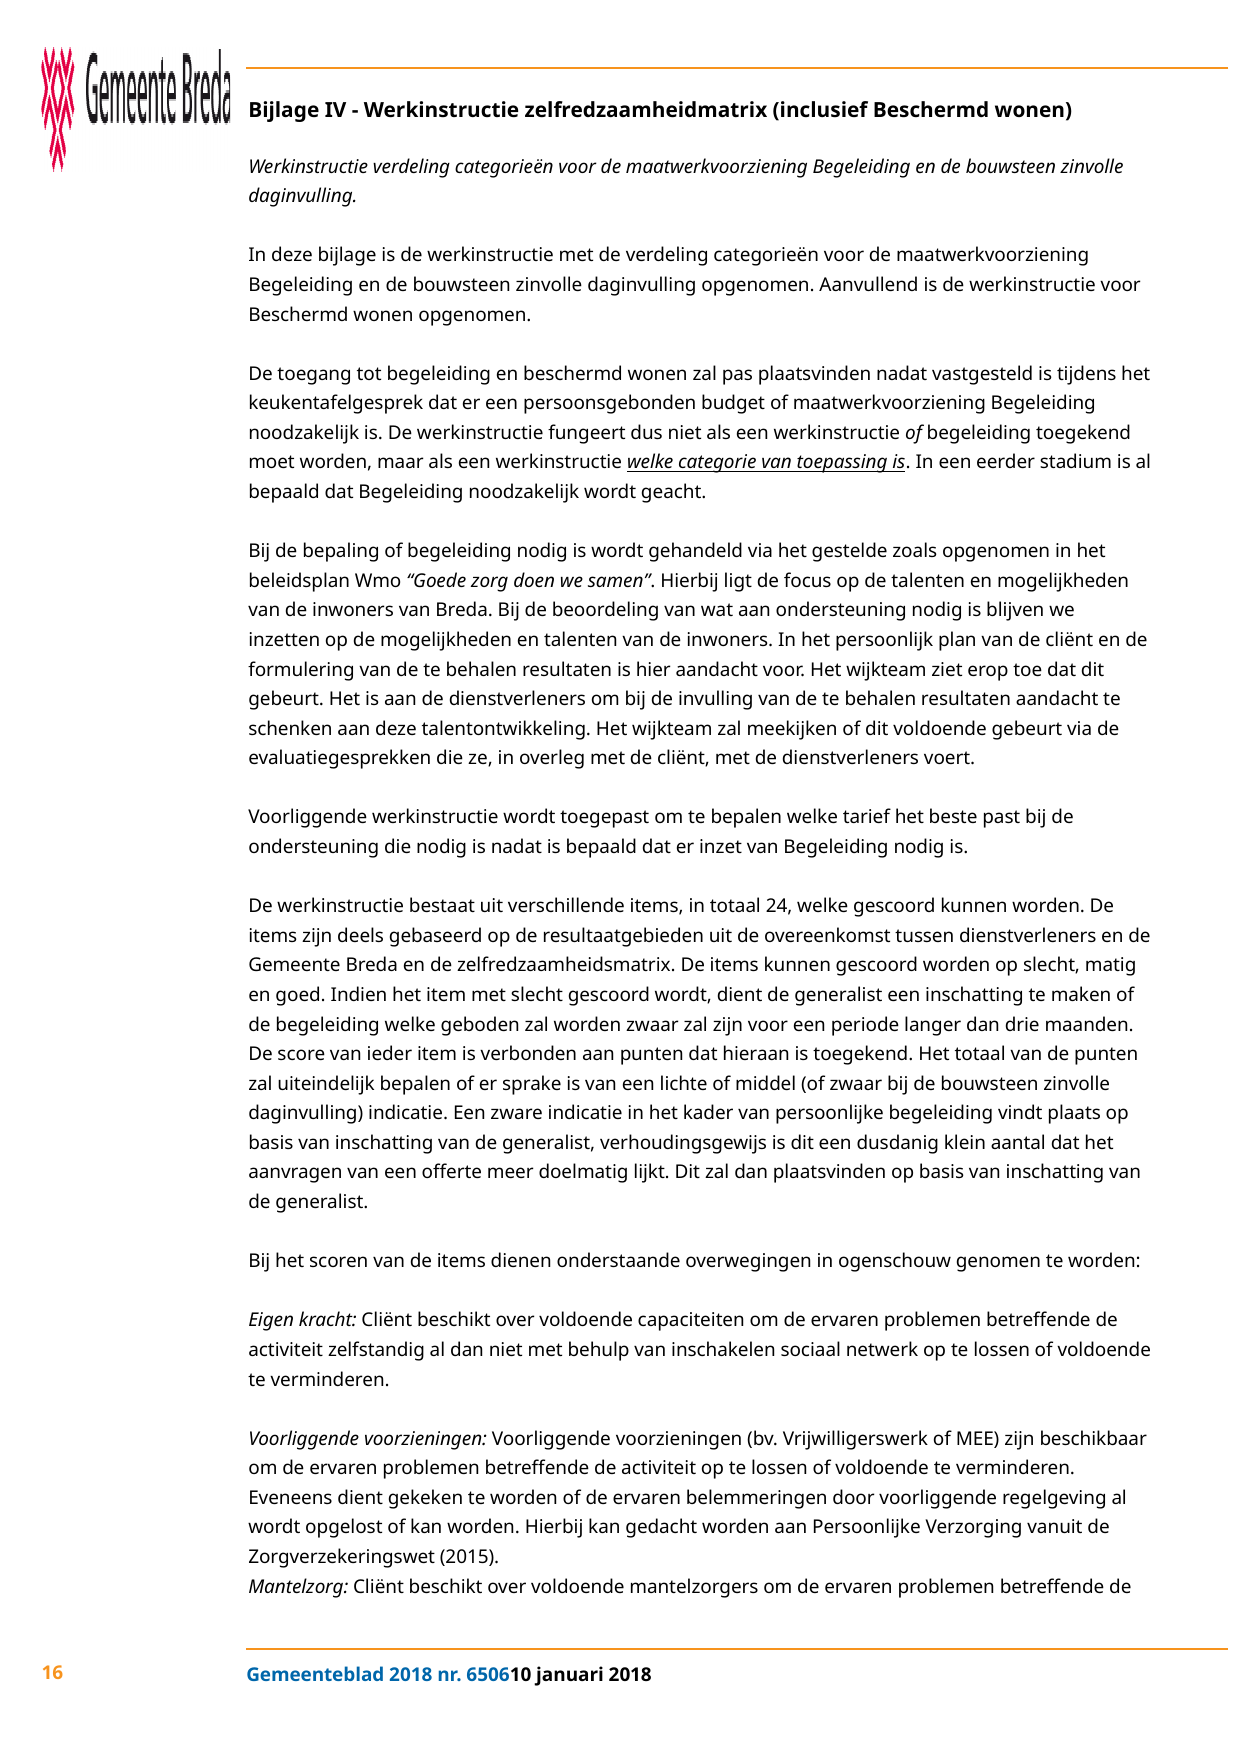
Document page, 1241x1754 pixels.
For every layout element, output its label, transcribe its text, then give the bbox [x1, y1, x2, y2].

text Mantelzorg: Cliënt beschikt over voldoende mantelzorgers om de ervaren problemen betreffende de [248, 1573, 1152, 1599]
text Bij de bepaling of begeleiding nodig is wordt gehandeld via het gestelde zoals opgenomen in het beleidsplan Wmo “Goede zorg doen we samen”. Hierbij ligt de focus op de talenten en mogelijkheden van de inwoners van Breda. Bij de beoordeling van wat aan ondersteuning nodig is blijven we inzetten op de mogelijkheden en talenten van de inwoners. In het persoonlijk plan van de cliënt en de formulering van de te behalen resultaten is hier aandacht voor. Het wijkteam ziet erop toe dat dit gebeurt. Het is aan de dienstverleners om bij de invulling van de te behalen resultaten aandacht te schenken aan deze talentontwikkeling. Het wijkteam zal meekijken of dit voldoende gebeurt via de evaluatiegesprekken die ze, in overleg met de cliënt, met de dienstverleners voert. [248, 537, 1152, 770]
text Eigen kracht: Cliënt beschikt over voldoende capaciteiten om de ervaren problemen betreffende de activiteit zelfstandig al dan niet met behulp van inschakelen sociaal netwerk op te lossen of voldoende te verminderen. [248, 1307, 1152, 1392]
text Bij het scoren van de items dienen onderstaande overwegingen in ogenschouw genomen te worden: [248, 1247, 1152, 1273]
text Werkinstructie verdeling categorieën voor de maatwerkvoorziening Begeleiding en de bouwsteen zinvolle daginvulling. [248, 153, 1152, 208]
picture [41, 47, 231, 172]
text De toegang tot begeleiding en beschermd wonen zal pas plaatsvinden nadat vastgesteld is tijdens het keukentafelgesprek dat er een persoonsgebonden budget of maatwerkvoorziening Begeleiding noodzakelijk is. De werkinstructie fungeert dus niet als een werkinstructie of begeleiding toegekend moet worden, maar als een werkinstructie welke categorie van toepassing is. In een eerder stadium is al bepaald dat Begeleiding noodzakelijk wordt geacht. [248, 360, 1152, 504]
text In deze bijlage is de werkinstructie met de verdeling categorieën voor de maatwerkvoorziening Begeleiding en de bouwsteen zinvolle daginvulling opgenomen. Aanvullend is de werkinstructie voor Beschermd wonen opgenomen. [248, 242, 1152, 327]
text Bijlage IV - Werkinstructie zelfredzaamheidmatrix (inclusief Beschermd wonen) [248, 95, 1152, 123]
text Voorliggende voorzieningen: Voorliggende voorzieningen (bv. Vrijwilligerswerk of MEE) zijn beschikbaar om de ervaren problemen betreffende de activiteit op te lossen of voldoende te verminderen. Eveneens dient gekeken te worden of de ervaren belemmeringen door voorliggende regelgeving al wordt opgelost of kan worden. Hierbij kan gedacht worden aan Persoonlijke Verzorging vanuit de Zorgverzekeringswet (2015). [248, 1425, 1152, 1569]
text De werkinstructie bestaat uit verschillende items, in totaal 24, welke gescoord kunnen worden. De items zijn deels gebaseerd op de resultaatgebieden uit de overeenkomst tussen dienstverleners en de Gemeente Breda en de zelfredzaamheidsmatrix. De items kunnen gescoord worden op slecht, matig en goed. Indien het item met slecht gescoord wordt, dient de generalist een inschatting te maken of de begeleiding welke geboden zal worden zwaar zal zijn voor een periode langer dan drie maanden. De score van ieder item is verbonden aan punten dat hieraan is toegekend. Het totaal van de punten zal uiteindelijk bepalen of er sprake is van een lichte of middel (of zwaar bij de bouwsteen zinvolle daginvulling) indicatie. Een zware indicatie in het kader van persoonlijke begeleiding vindt plaats op basis van inschatting van de generalist, verhoudingsgewijs is dit een dusdanig klein aantal dat het aanvragen van een offerte meer doelmatig lijkt. Dit zal dan plaatsvinden op basis van inschatting van de generalist. [248, 892, 1152, 1214]
text Voorliggende werkinstructie wordt toegepast om te bepalen welke tarief het beste past bij de ondersteuning die nodig is nadat is bepaald dat er inzet van Begeleiding nodig is. [248, 804, 1152, 859]
